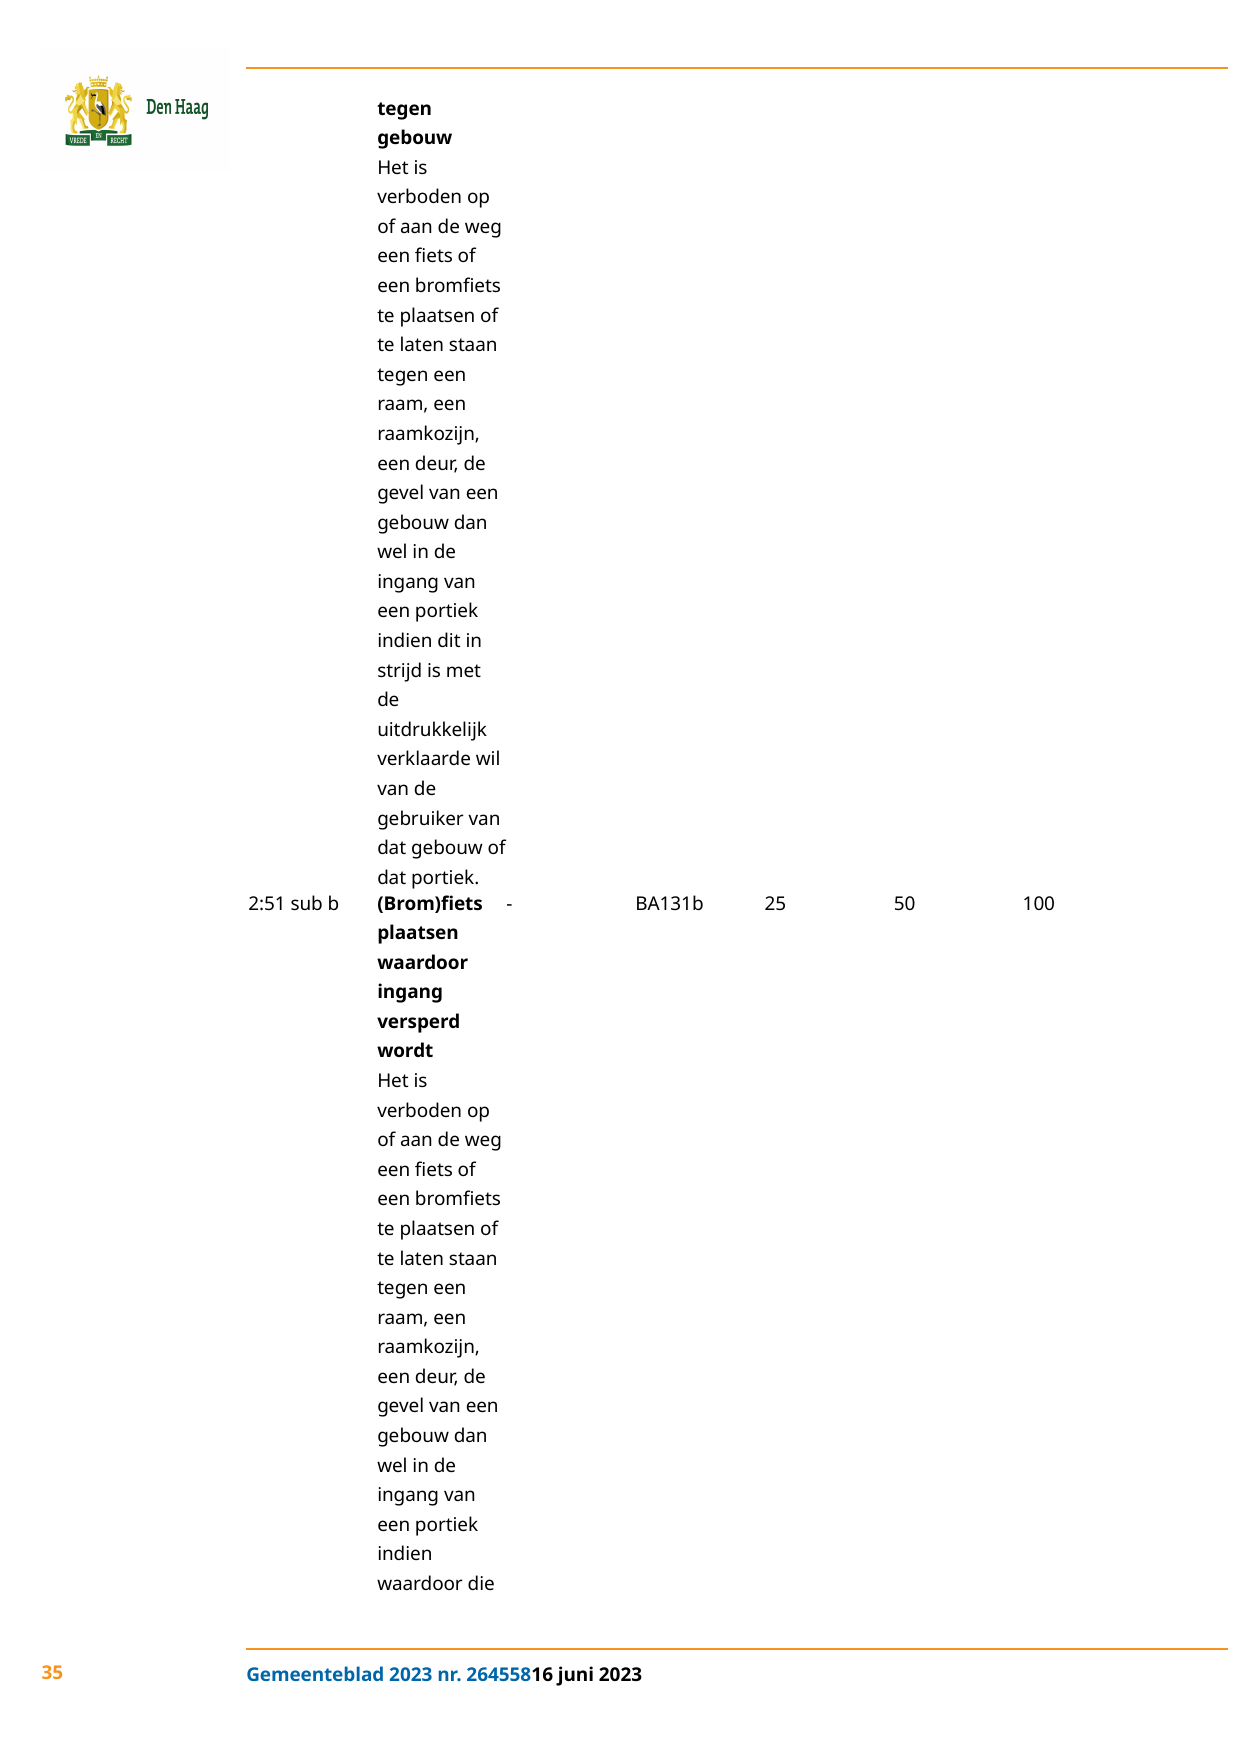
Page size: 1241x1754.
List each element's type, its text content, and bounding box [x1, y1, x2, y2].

table_cell [894, 95, 1022, 890]
table_cell 50 [894, 890, 1022, 1596]
picture [41, 47, 231, 172]
table_cell [1023, 95, 1152, 890]
table_cell - [506, 95, 635, 890]
table_cell [635, 95, 764, 890]
table_cell 2:51 sub b [248, 890, 377, 1596]
table_cell (Brom)fiets plaatsen waardoor ingang versperd wordt Het is verboden op of aan de weg een fiets of een bromfiets te plaatsen of te laten staan tegen een raam, een raamkozijn, een deur, de gevel van een gebouw dan wel in de ingang van een portiek indien waardoor die [377, 890, 506, 1596]
table_cell - [506, 890, 635, 1596]
table_cell [248, 95, 377, 890]
table_cell 25 [764, 890, 893, 1596]
table_cell 100 [1023, 890, 1152, 1596]
table_cell BA131b [635, 890, 764, 1596]
table_cell tegen gebouw Het is verboden op of aan de weg een fiets of een bromfiets te plaatsen of te laten staan tegen een raam, een raamkozijn, een deur, de gevel van een gebouw dan wel in de ingang van een portiek indien dit in strijd is met de uitdrukkelijk verklaarde wil van de gebruiker van dat gebouw of dat portiek. [377, 95, 506, 890]
table_cell [764, 95, 893, 890]
